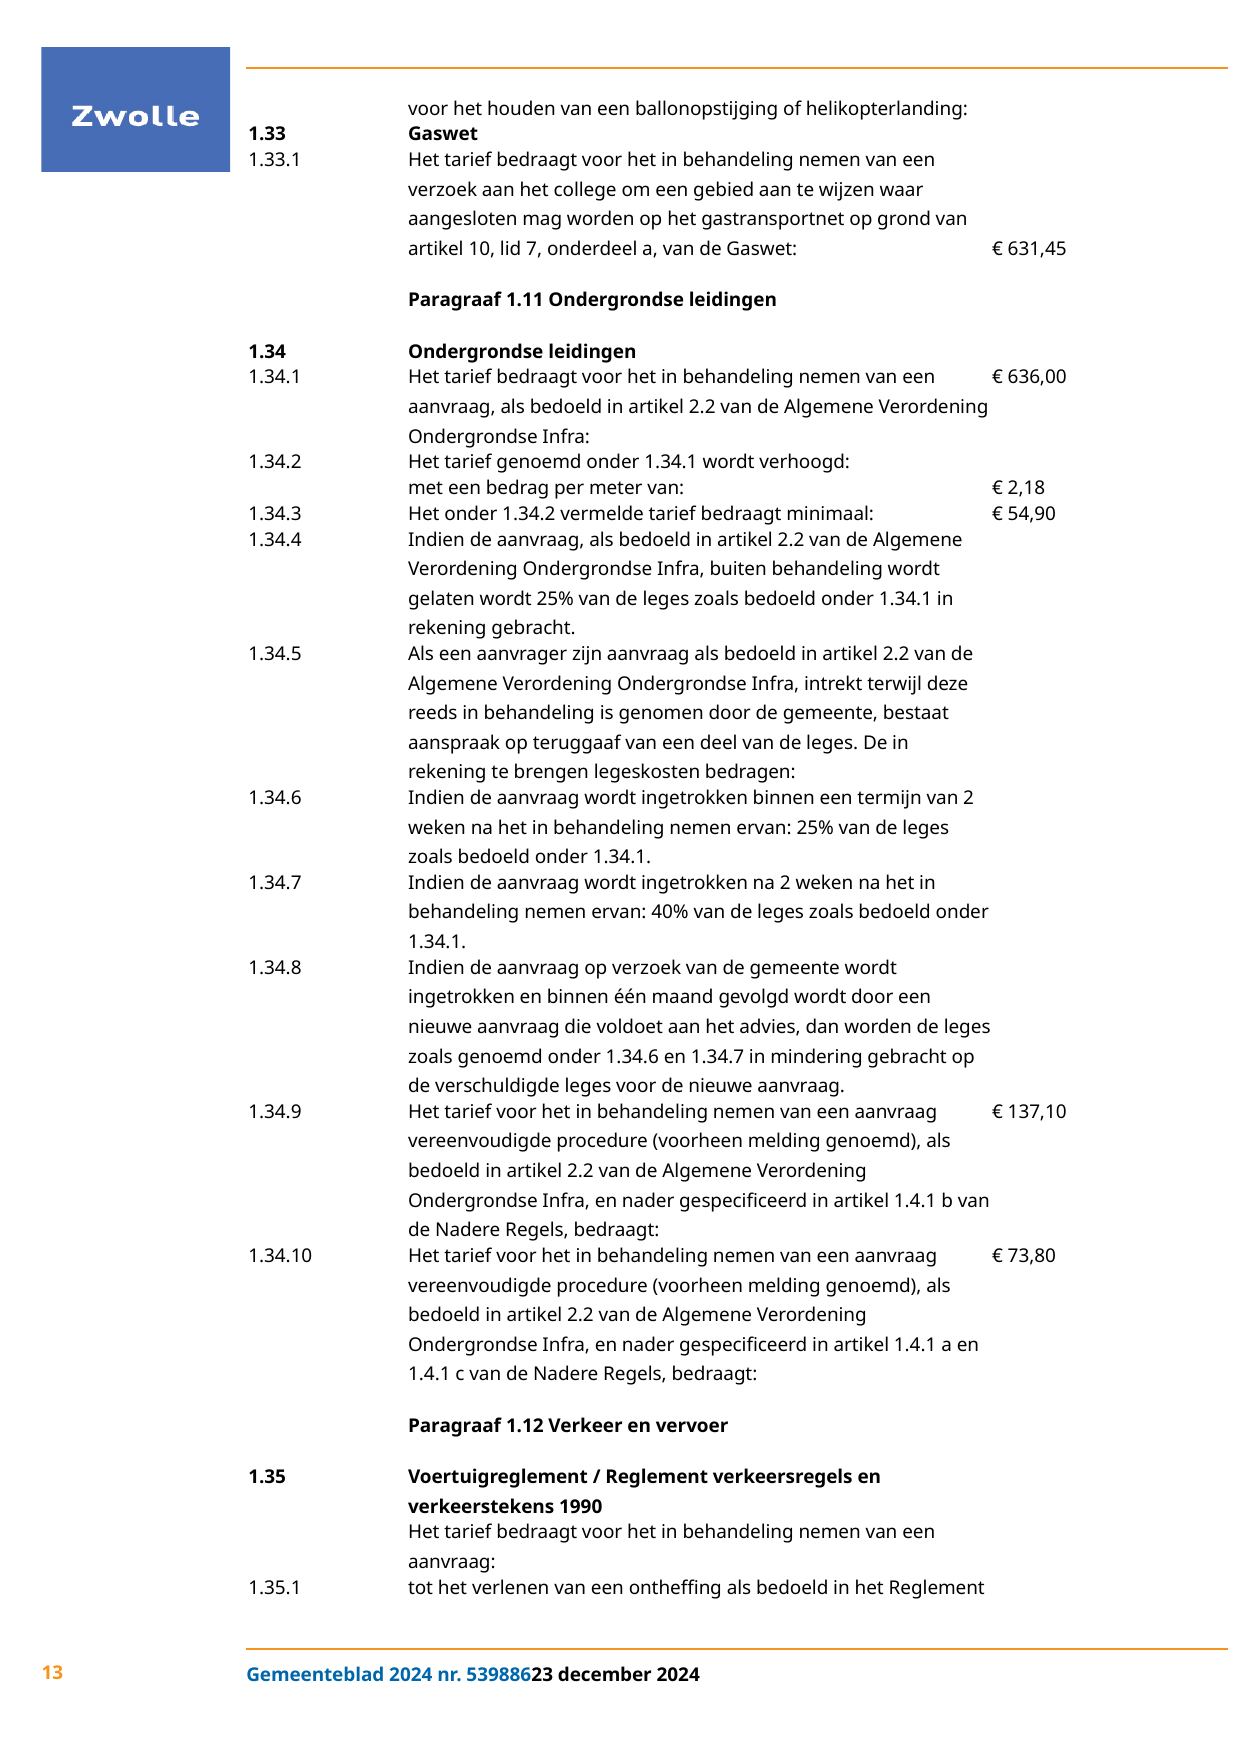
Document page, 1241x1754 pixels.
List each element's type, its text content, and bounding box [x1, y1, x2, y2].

table_cell [992, 784, 1152, 869]
table_cell [992, 338, 1152, 364]
table_cell 1.35 [248, 1464, 408, 1519]
table_cell [992, 1464, 1152, 1519]
table_cell 1.34.3 [248, 500, 408, 526]
table_cell 1.34.5 [248, 640, 408, 784]
table_cell Paragraaf 1.12 Verkeer en vervoer [408, 1412, 992, 1438]
table_cell Het tarief voor het in behandeling nemen van een aanvraag vereenvoudigde procedure (voorheen melding genoemd), als bedoeld in artikel 2.2 van de Algemene Verordening Ondergrondse Infra, en nader gespecificeerd in artikel 1.4.1 b van de Nadere Regels, bedraagt: [408, 1098, 992, 1242]
table_cell Het tarief bedraagt voor het in behandeling nemen van een verzoek aan het college om een gebied aan te wijzen waar aangesloten mag worden op het gastransportnet op grond van artikel 10, lid 7, onderdeel a, van de Gaswet: [408, 146, 992, 261]
table_cell 1.34.1 [248, 364, 408, 448]
table_cell Het onder 1.34.2 vermelde tarief bedraagt minimaal: [408, 500, 992, 526]
table_cell [992, 95, 1152, 121]
table_cell 1.35.1 [248, 1574, 408, 1600]
table_cell 1.34.4 [248, 526, 408, 640]
table_cell [248, 95, 408, 121]
table_cell [408, 1386, 992, 1412]
table_cell [992, 121, 1152, 146]
picture [41, 47, 231, 172]
table_cell [248, 261, 408, 286]
table_cell Het tarief voor het in behandeling nemen van een aanvraag vereenvoudigde procedure (voorheen melding genoemd), als bedoeld in artikel 2.2 van de Algemene Verordening Ondergrondse Infra, en nader gespecificeerd in artikel 1.4.1 a en 1.4.1 c van de Nadere Regels, bedraagt: [408, 1242, 992, 1386]
table_cell [992, 640, 1152, 784]
table_cell Het tarief bedraagt voor het in behandeling nemen van een aanvraag: [408, 1519, 992, 1574]
table_cell € 631,45 [992, 146, 1152, 261]
table_cell [248, 286, 408, 312]
table_cell [408, 1438, 992, 1463]
table_cell [248, 1386, 408, 1412]
table_cell Indien de aanvraag wordt ingetrokken na 2 weken na het in behandeling nemen ervan: 40% van de leges zoals bedoeld onder 1.34.1. [408, 869, 992, 954]
table_cell 1.34 [248, 338, 408, 364]
table_cell [992, 1412, 1152, 1438]
table_cell [992, 526, 1152, 640]
table_cell 1.34.10 [248, 1242, 408, 1386]
table_cell Indien de aanvraag op verzoek van de gemeente wordt ingetrokken en binnen één maand gevolgd wordt door een nieuwe aanvraag die voldoet aan het advies, dan worden de leges zoals genoemd onder 1.34.6 en 1.34.7 in mindering gebracht op de verschuldigde leges voor de nieuwe aanvraag. [408, 954, 992, 1098]
table_cell Het tarief genoemd onder 1.34.1 wordt verhoogd: [408, 449, 992, 474]
table_cell [992, 286, 1152, 312]
table_cell Gaswet [408, 121, 992, 146]
table_cell [992, 449, 1152, 474]
table_cell 1.34.6 [248, 784, 408, 869]
table_cell 1.34.9 [248, 1098, 408, 1242]
table_cell voor het houden van een ballonopstijging of helikopterlanding: [408, 95, 992, 121]
table_cell [408, 312, 992, 338]
table_cell [992, 869, 1152, 954]
table_cell Indien de aanvraag, als bedoeld in artikel 2.2 van de Algemene Verordening Ondergrondse Infra, buiten behandeling wordt gelaten wordt 25% van de leges zoals bedoeld onder 1.34.1 in rekening gebracht. [408, 526, 992, 640]
table_cell Indien de aanvraag wordt ingetrokken binnen een termijn van 2 weken na het in behandeling nemen ervan: 25% van de leges zoals bedoeld onder 1.34.1. [408, 784, 992, 869]
table_cell [992, 1386, 1152, 1412]
table_cell [992, 1438, 1152, 1463]
table_cell 1.33 [248, 121, 408, 146]
table_cell [992, 1574, 1152, 1600]
table_cell [992, 312, 1152, 338]
table_cell Paragraaf 1.11 Ondergrondse leidingen [408, 286, 992, 312]
table_cell [992, 261, 1152, 286]
table_cell [248, 1519, 408, 1574]
table_cell [992, 954, 1152, 1098]
table_cell 1.34.7 [248, 869, 408, 954]
table_cell [248, 1438, 408, 1463]
table_cell € 2,18 [992, 474, 1152, 500]
table_cell 1.34.8 [248, 954, 408, 1098]
table_cell Ondergrondse leidingen [408, 338, 992, 364]
table_cell € 54,90 [992, 500, 1152, 526]
table_cell [248, 474, 408, 500]
table_cell met een bedrag per meter van: [408, 474, 992, 500]
table_cell 1.34.2 [248, 449, 408, 474]
table_cell Voertuigreglement / Reglement verkeersregels en verkeerstekens 1990 [408, 1464, 992, 1519]
table_cell [992, 1519, 1152, 1574]
table_cell [408, 261, 992, 286]
table_cell [248, 1412, 408, 1438]
table_cell Het tarief bedraagt voor het in behandeling nemen van een aanvraag, als bedoeld in artikel 2.2 van de Algemene Verordening Ondergrondse Infra: [408, 364, 992, 448]
table_cell [248, 312, 408, 338]
table_cell € 636,00 [992, 364, 1152, 448]
table_cell Als een aanvrager zijn aanvraag als bedoeld in artikel 2.2 van de Algemene Verordening Ondergrondse Infra, intrekt terwijl deze reeds in behandeling is genomen door de gemeente, bestaat aanspraak op teruggaaf van een deel van de leges. De in rekening te brengen legeskosten bedragen: [408, 640, 992, 784]
table_cell € 137,10 [992, 1098, 1152, 1242]
table_cell € 73,80 [992, 1242, 1152, 1386]
table_cell 1.33.1 [248, 146, 408, 261]
table_cell tot het verlenen van een ontheffing als bedoeld in het Reglement [408, 1574, 992, 1600]
